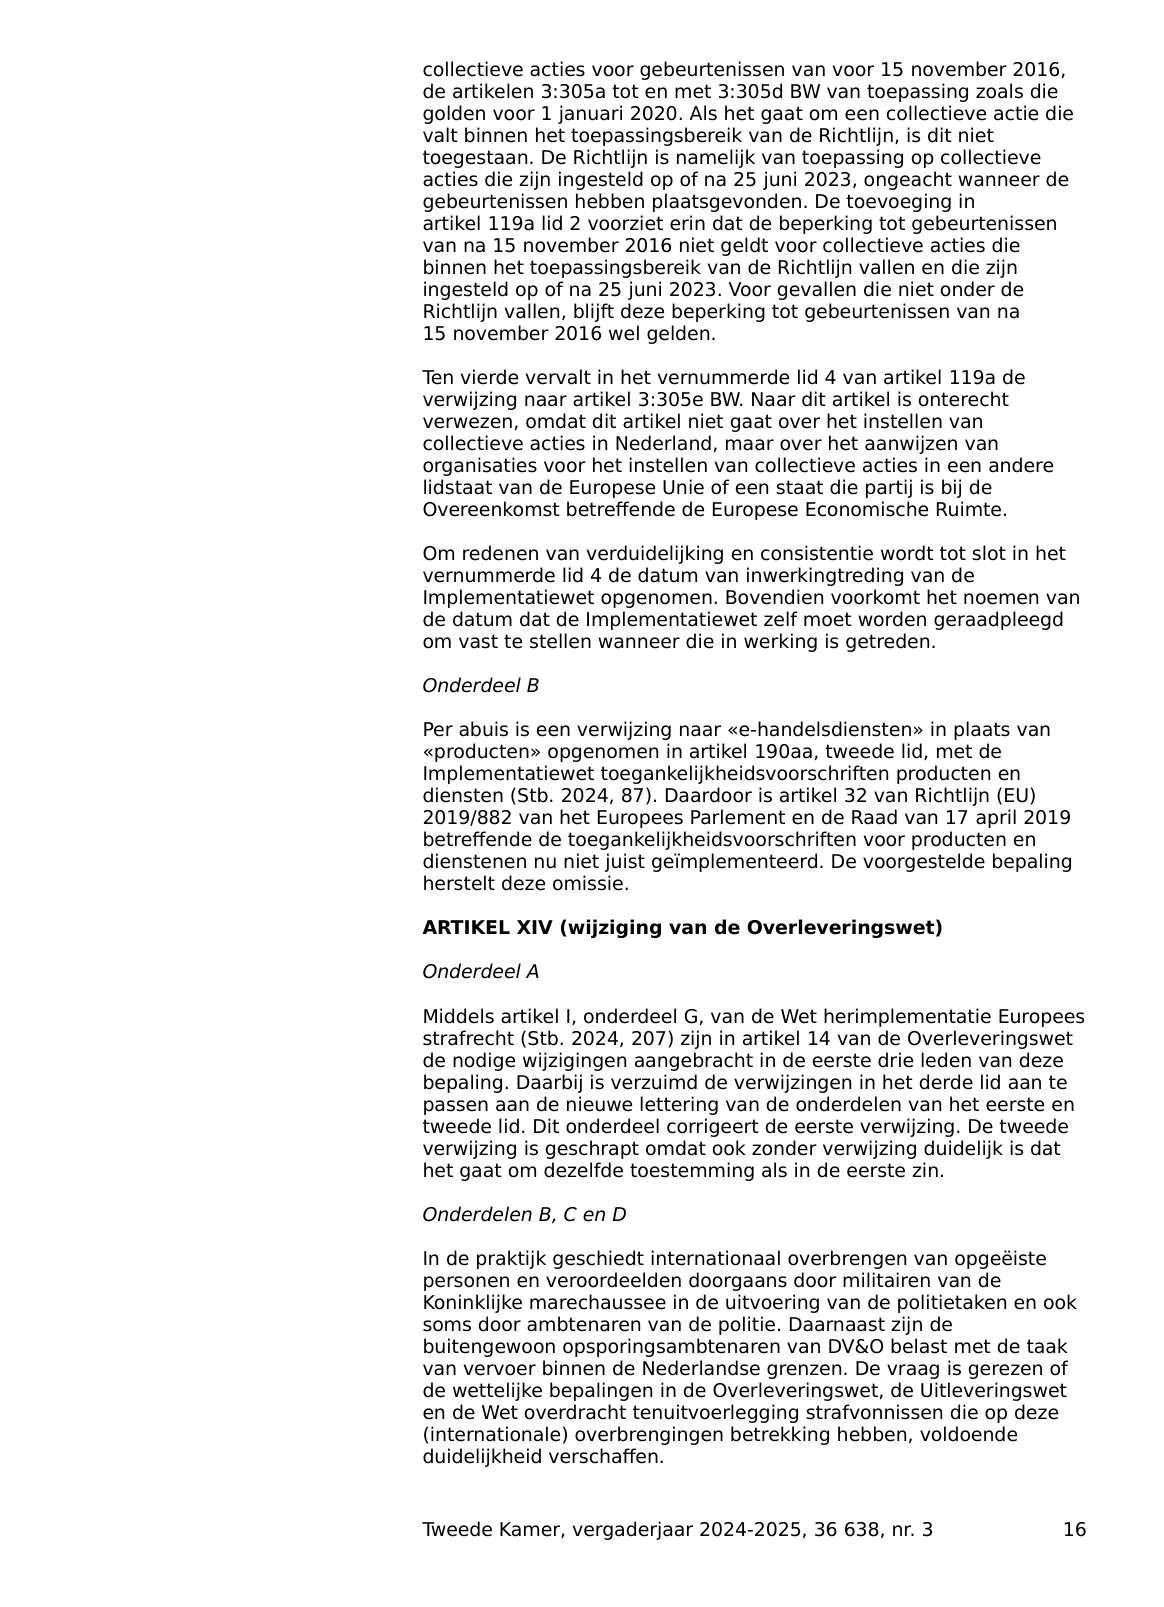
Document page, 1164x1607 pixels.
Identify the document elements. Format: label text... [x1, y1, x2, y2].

text Om redenen van verduidelijking en consistentie wordt tot slot in het vernummerde lid 4 de datum van inwerkingtreding van de Implementatiewet opgenomen. Bovendien voorkomt het noemen van de datum dat de Implementatiewet zelf moet worden geraadpleegd om vast te stellen wanneer die in werking is getreden. [422, 543, 1087, 653]
subtitle Onderdeel B [422, 675, 1087, 697]
text Middels artikel I, onderdeel G, van de Wet herimplementatie Europees strafrecht (Stb. 2024, 207) zijn in artikel 14 van de Overleveringswet de nodige wijzigingen aangebracht in de eerste drie leden van deze bepaling. Daarbij is verzuimd de verwijzingen in het derde lid aan te passen aan de nieuwe lettering van de onderdelen van het eerste en tweede lid. Dit onderdeel corrigeert de eerste verwijzing. De tweede verwijzing is geschrapt omdat ook zonder verwijzing duidelijk is dat het gaat om dezelfde toestemming als in de eerste zin. [422, 1006, 1087, 1181]
text Per abuis is een verwijzing naar «e-handelsdiensten» in plaats van «producten» opgenomen in artikel 190aa, tweede lid, met de Implementatiewet toegankelijkheidsvoorschriften producten en diensten (Stb. 2024, 87). Daardoor is artikel 32 van Richtlijn (EU) 2019/882 van het Europees Parlement en de Raad van 17 april 2019 betreffende de toegankelijkheidsvoorschriften voor producten en dienstenen nu niet juist geïmplementeerd. De voorgestelde bepaling herstelt deze omissie. [422, 719, 1087, 895]
text collectieve acties voor gebeurtenissen van voor 15 november 2016, de artikelen 3:305a tot en met 3:305d BW van toepassing zoals die golden voor 1 januari 2020. Als het gaat om een collectieve actie die valt binnen het toepassingsbereik van de Richtlijn, is dit niet toegestaan. De Richtlijn is namelijk van toepassing op collectieve acties die zijn ingesteld op of na 25 juni 2023, ongeacht wanneer de gebeurtenissen hebben plaatsgevonden. De toevoeging in artikel 119a lid 2 voorziet erin dat de beperking tot gebeurtenissen van na 15 november 2016 niet geldt voor collectieve acties die binnen het toepassingsbereik van de Richtlijn vallen en die zijn ingesteld op of na 25 juni 2023. Voor gevallen die niet onder de Richtlijn vallen, blijft deze beperking tot gebeurtenissen van na 15 november 2016 wel gelden. [422, 59, 1087, 345]
text In de praktijk geschiedt internationaal overbrengen van opgeëiste personen en veroordeelden doorgaans door militairen van de Koninklijke marechaussee in de uitvoering van de politietaken en ook soms door ambtenaren van de politie. Daarnaast zijn de buitengewoon opsporingsambtenaren van DV&O belast met de taak van vervoer binnen de Nederlandse grenzen. De vraag is gerezen of de wettelijke bepalingen in de Overleveringswet, de Uitleveringswet en de Wet overdracht tenuitvoerlegging strafvonnissen die op deze (internationale) overbrengingen betrekking hebben, voldoende duidelijkheid verschaffen. [422, 1248, 1087, 1468]
subtitle Onderdelen B, C en D [422, 1204, 1087, 1226]
text Ten vierde vervalt in het vernummerde lid 4 van artikel 119a de verwijzing naar artikel 3:305e BW. Naar dit artikel is onterecht verwezen, omdat dit artikel niet gaat over het instellen van collectieve acties in Nederland, maar over het aanwijzen van organisaties voor het instellen van collectieve acties in een andere lidstaat van de Europese Unie of een staat die partij is bij de Overeenkomst betreffende de Europese Economische Ruimte. [422, 367, 1087, 521]
subtitle Onderdeel A [422, 961, 1087, 983]
subtitle ARTIKEL XIV (wijziging van de Overleveringswet) [422, 917, 1087, 939]
